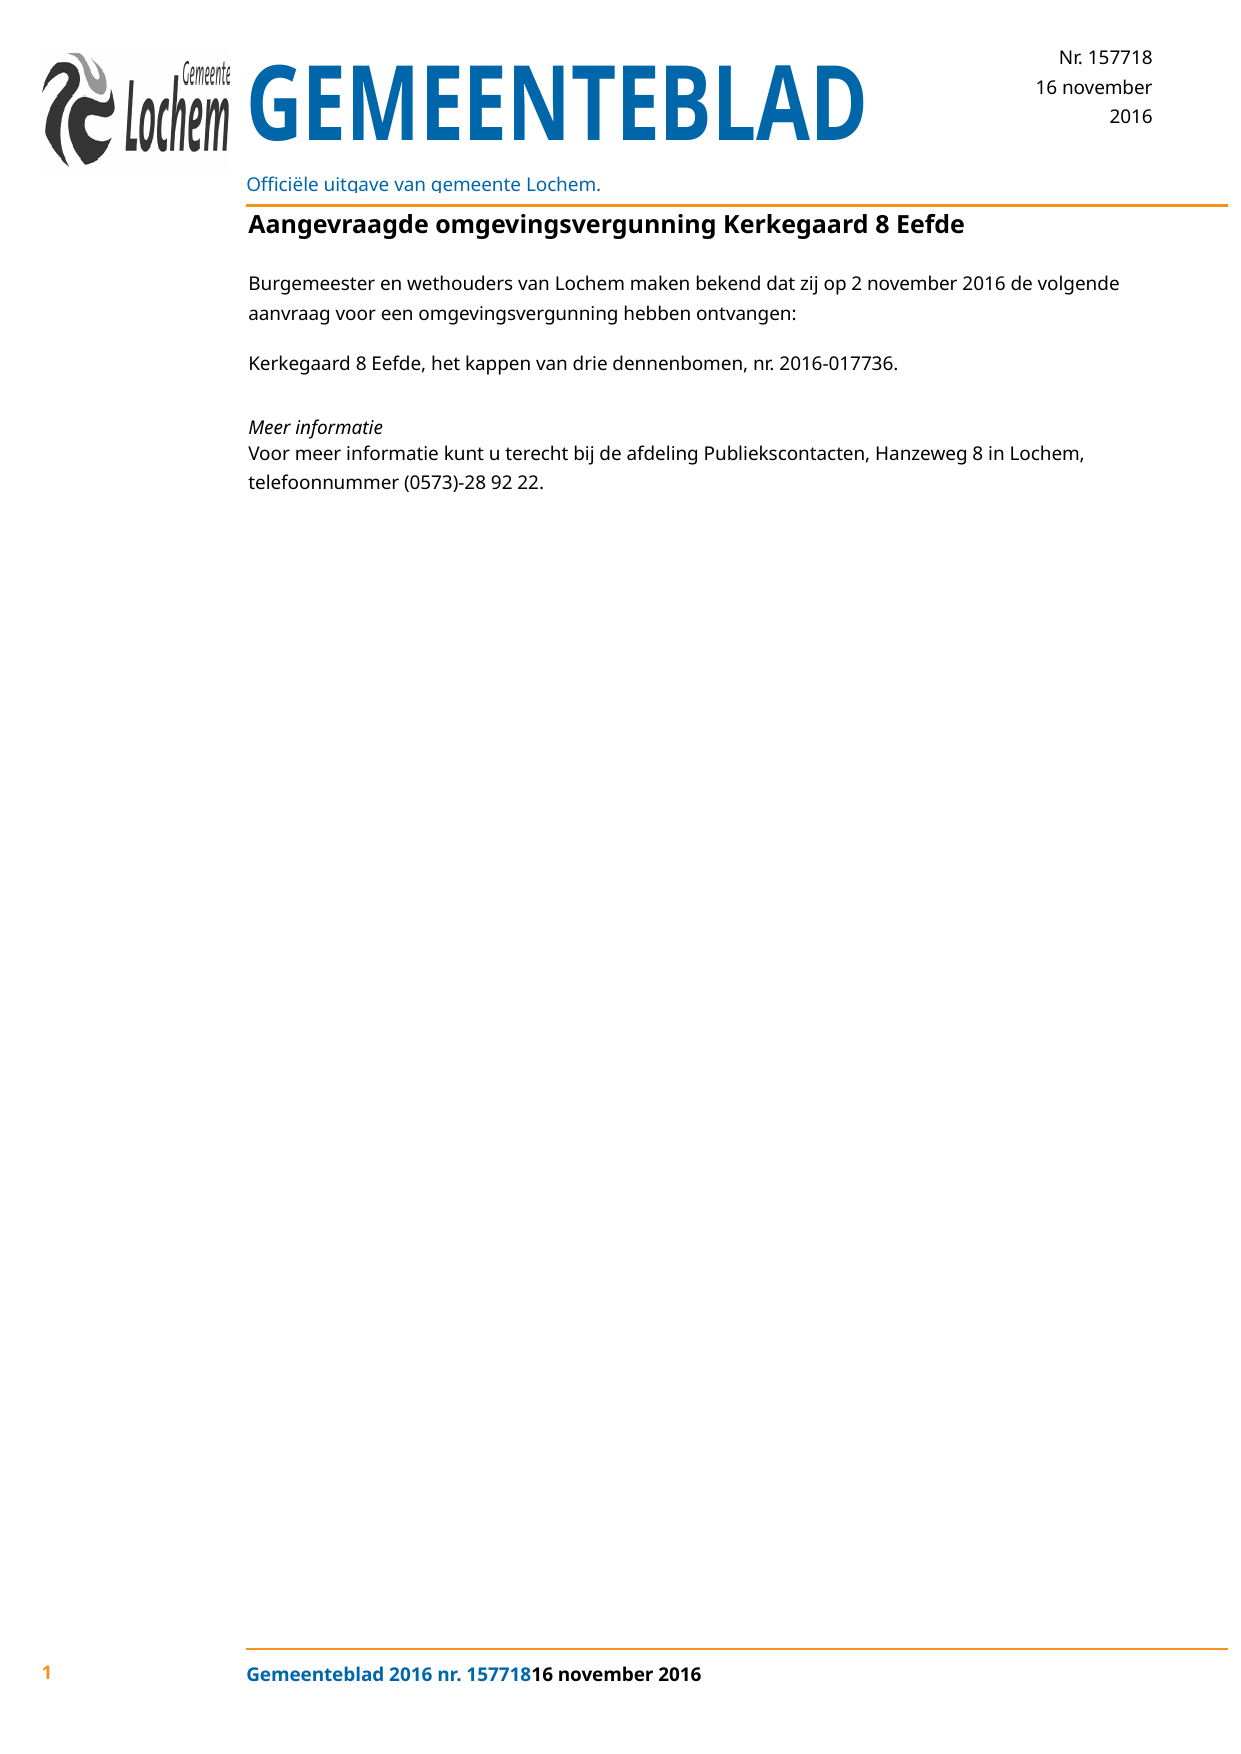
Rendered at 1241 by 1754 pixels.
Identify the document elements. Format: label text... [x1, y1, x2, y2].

text Kerkegaard 8 Eefde, het kappen van drie dennenbomen, nr. 2016-017736. [248, 350, 1152, 376]
text Aangevraagde omgevingsvergunning Kerkegaard 8 Eefde [248, 207, 1152, 241]
text Meer informatie [248, 414, 1152, 440]
picture [41, 47, 231, 172]
text Burgemeester en wethouders van Lochem maken bekend dat zij op 2 november 2016 de volgende aanvraag voor een omgevingsvergunning hebben ontvangen: [248, 270, 1152, 326]
text Voor meer informatie kunt u terecht bij de afdeling Publiekscontacten, Hanzeweg 8 in Lochem, telefoonnummer (0573)-28 92 22. [248, 440, 1152, 495]
